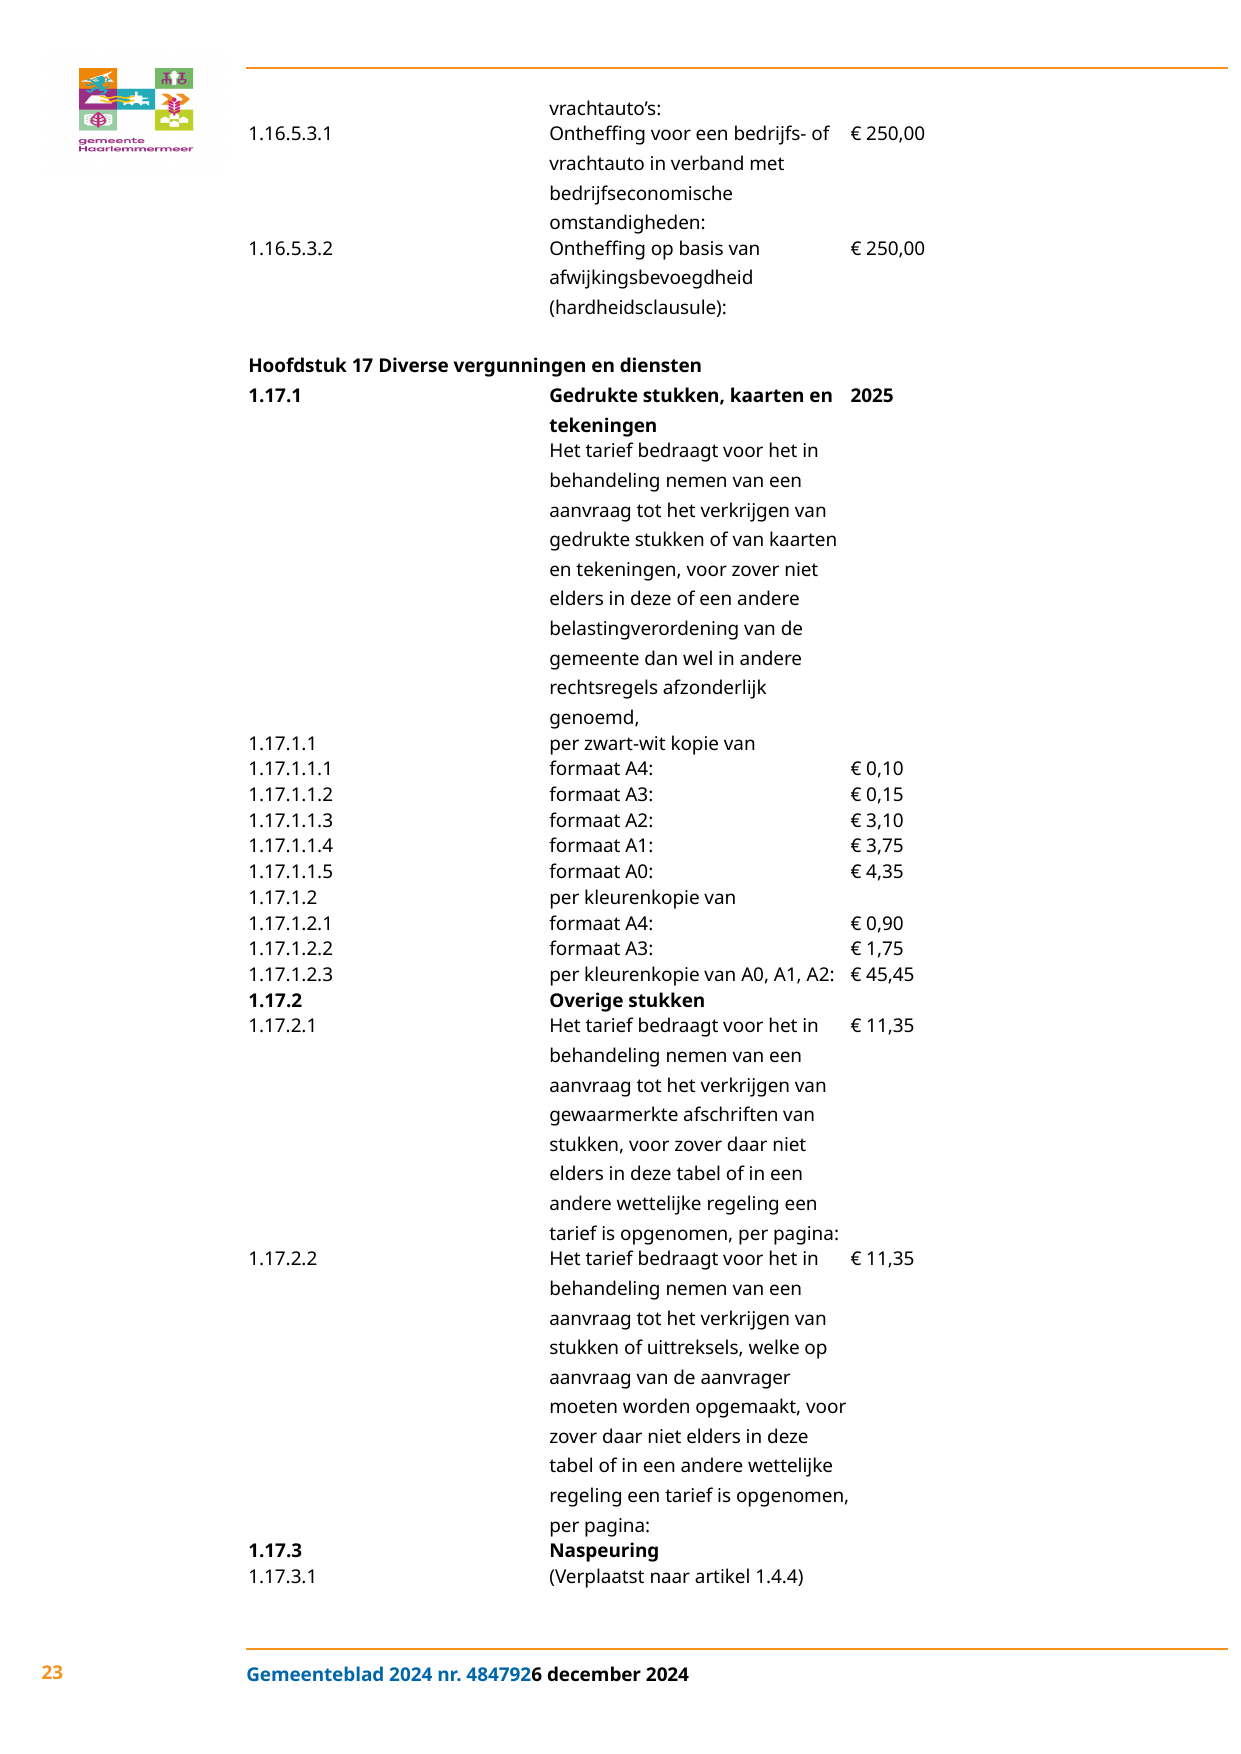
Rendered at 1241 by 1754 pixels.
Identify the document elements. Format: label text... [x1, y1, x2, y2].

table_cell 1.17.1.1 [248, 730, 549, 755]
table_cell 1.17.3.1 [248, 1563, 549, 1589]
table_header Gedrukte stukken, kaarten en tekeningen [549, 383, 850, 438]
table_cell Het tarief bedraagt voor het in behandeling nemen van een aanvraag tot het verkrijgen van gewaarmerkte afschriften van stukken, voor zover daar niet elders in deze tabel of in een andere wettelijke regeling een tarief is opgenomen, per pagina: [549, 1013, 850, 1246]
table_cell [850, 884, 1152, 910]
table_cell € 0,15 [850, 781, 1152, 807]
table_cell formaat A1: [549, 833, 850, 858]
table_cell Naspeuring [549, 1538, 850, 1563]
table_cell per zwart-wit kopie van [549, 730, 850, 755]
table_cell 1.17.1.2.3 [248, 961, 549, 987]
table_cell € 4,35 [850, 858, 1152, 884]
table_cell 1.17.1.1.3 [248, 807, 549, 833]
table_cell € 3,75 [850, 833, 1152, 858]
table_cell Ontheffing voor een bedrijfs- of vrachtauto in verband met bedrijfseconomische omstandigheden: [549, 121, 850, 235]
table_cell € 250,00 [850, 235, 1152, 320]
table_cell 1.17.1.1.4 [248, 833, 549, 858]
table_cell 1.17.1.2.1 [248, 910, 549, 936]
table_cell per kleurenkopie van [549, 884, 850, 910]
table_cell € 45,45 [850, 961, 1152, 987]
table_cell € 11,35 [850, 1246, 1152, 1537]
table_cell [248, 95, 549, 121]
table_cell 1.17.1.2.2 [248, 936, 549, 961]
table_cell (Verplaatst naar artikel 1.4.4) [549, 1563, 850, 1589]
table_cell 1.17.1.1.5 [248, 858, 549, 884]
text Hoofdstuk 17 Diverse vergunningen en diensten [248, 353, 1152, 378]
table_cell 1.17.2.1 [248, 1013, 549, 1246]
table_cell [850, 1563, 1152, 1589]
table_cell € 0,90 [850, 910, 1152, 936]
table_cell [850, 1538, 1152, 1563]
table_cell [850, 438, 1152, 730]
table_cell € 250,00 [850, 121, 1152, 235]
table_cell € 11,35 [850, 1013, 1152, 1246]
table_cell € 1,75 [850, 936, 1152, 961]
table_cell 1.17.1.2 [248, 884, 549, 910]
table_cell [850, 95, 1152, 121]
table_cell formaat A2: [549, 807, 850, 833]
table_cell 1.17.1.1.2 [248, 781, 549, 807]
table_cell 1.17.2 [248, 987, 549, 1013]
table_cell 1.16.5.3.2 [248, 235, 549, 320]
table_cell formaat A4: [549, 910, 850, 936]
table_cell 1.16.5.3.1 [248, 121, 549, 235]
table_cell Het tarief bedraagt voor het in behandeling nemen van een aanvraag tot het verkrijgen van stukken of uittreksels, welke op aanvraag van de aanvrager moeten worden opgemaakt, voor zover daar niet elders in deze tabel of in een andere wettelijke regeling een tarief is opgenomen, per pagina: [549, 1246, 850, 1537]
table_cell Het tarief bedraagt voor het in behandeling nemen van een aanvraag tot het verkrijgen van gedrukte stukken of van kaarten en tekeningen, voor zover niet elders in deze of een andere belastingverordening van de gemeente dan wel in andere rechtsregels afzonderlijk genoemd, [549, 438, 850, 730]
table_header 1.17.1 [248, 383, 549, 438]
table_cell € 0,10 [850, 755, 1152, 781]
table_cell Overige stukken [549, 987, 850, 1013]
table_cell 1.17.1.1.1 [248, 755, 549, 781]
table_cell [850, 987, 1152, 1013]
table_cell vrachtauto’s: [549, 95, 850, 121]
table_cell [850, 730, 1152, 755]
table_header 2025 [850, 383, 1152, 438]
table_cell formaat A0: [549, 858, 850, 884]
table_cell formaat A3: [549, 781, 850, 807]
table_cell [248, 438, 549, 730]
table_cell € 3,10 [850, 807, 1152, 833]
table_cell per kleurenkopie van A0, A1, A2: [549, 961, 850, 987]
table_cell formaat A3: [549, 936, 850, 961]
picture [41, 47, 231, 172]
table_cell 1.17.2.2 [248, 1246, 549, 1537]
table_cell Ontheffing op basis van afwijkingsbevoegdheid (hardheidsclausule): [549, 235, 850, 320]
table_cell formaat A4: [549, 755, 850, 781]
table_cell 1.17.3 [248, 1538, 549, 1563]
